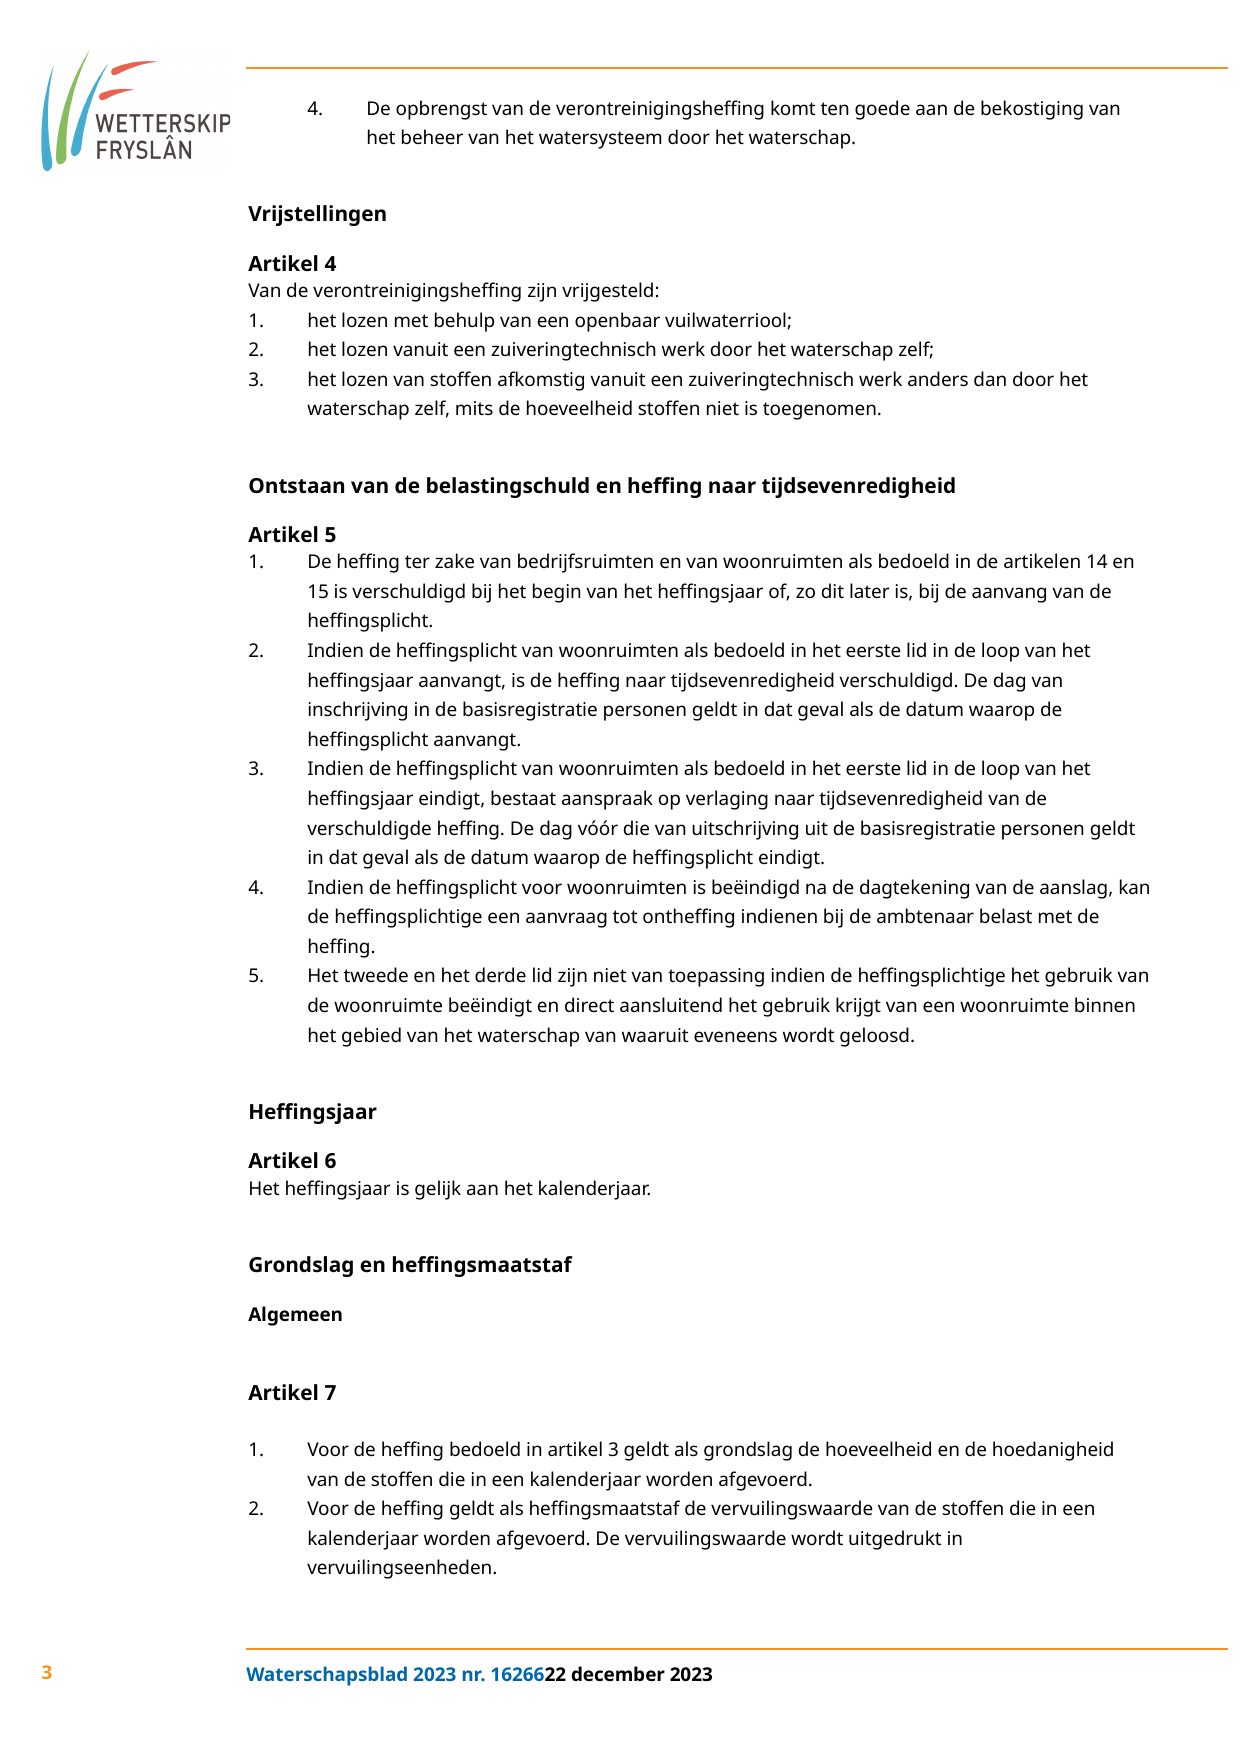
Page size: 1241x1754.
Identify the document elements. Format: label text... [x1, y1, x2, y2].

text Artikel 7 [248, 1378, 1152, 1407]
picture [41, 47, 231, 172]
list Indien de heffingsplicht van woonruimten als bedoeld in het eerste lid in de loop van het heffingsjaar eindigt, bestaat aanspraak op verlaging naar tijdsevenredigheid van de verschuldigde heffing. De dag vóór die van uitschrijving uit de basisregistratie personen geldt in dat geval als de datum waarop de heffingsplicht eindigt. [248, 756, 1152, 870]
text Algemeen [248, 1299, 1152, 1328]
list het lozen vanuit een zuiveringtechnisch werk door het waterschap zelf; [248, 336, 1152, 362]
text Artikel 5 [248, 520, 1152, 548]
text Van de verontreinigingsheffing zijn vrijgesteld: [248, 277, 1152, 303]
text Grondslag en heffingsmaatstaf [248, 1250, 1152, 1278]
text Ontstaan van de belastingschuld en heffing naar tijdsevenredigheid [248, 471, 1152, 499]
list Voor de heffing bedoeld in artikel 3 geldt als grondslag de hoeveelheid en de hoedanigheid van de stoffen die in een kalenderjaar worden afgevoerd. [248, 1436, 1152, 1491]
list Indien de heffingsplicht van woonruimten als bedoeld in het eerste lid in de loop van het heffingsjaar aanvangt, is de heffing naar tijdsevenredigheid verschuldigd. De dag van inschrijving in de basisregistratie personen geldt in dat geval als de datum waarop de heffingsplicht aanvangt. [248, 637, 1152, 752]
text Artikel 6 [248, 1146, 1152, 1175]
list Indien de heffingsplicht voor woonruimten is beëindigd na de dagtekening van de aanslag, kan de heffingsplichtige een aanvraag tot ontheffing indienen bij de ambtenaar belast met de heffing. [248, 874, 1152, 959]
text Heffingsjaar [248, 1097, 1152, 1126]
text Vrijstellingen [248, 199, 1152, 228]
list Voor de heffing geldt als heffingsmaatstaf de vervuilingswaarde van de stoffen die in een kalenderjaar worden afgevoerd. De vervuilingswaarde wordt uitgedrukt in vervuilingseenheden. [248, 1495, 1152, 1580]
list De opbrengst van de verontreinigingsheffing komt ten goede aan de bekostiging van het beheer van het watersysteem door het waterschap. [307, 95, 1152, 150]
list het lozen van stoffen afkomstig vanuit een zuiveringtechnisch werk anders dan door het waterschap zelf, mits de hoeveelheid stoffen niet is toegenomen. [248, 366, 1152, 421]
list Het tweede en het derde lid zijn niet van toepassing indien de heffingsplichtige het gebruik van de woonruimte beëindigt en direct aansluitend het gebruik krijgt van een woonruimte binnen het gebied van het waterschap van waaruit eveneens wordt geloosd. [248, 963, 1152, 1048]
text Artikel 4 [248, 249, 1152, 277]
text Het heffingsjaar is gelijk aan het kalenderjaar. [248, 1175, 1152, 1201]
list het lozen met behulp van een openbaar vuilwaterriool; [248, 307, 1152, 333]
list De heffing ter zake van bedrijfsruimten en van woonruimten als bedoeld in de artikelen 14 en 15 is verschuldigd bij het begin van het heffingsjaar of, zo dit later is, bij de aanvang van de heffingsplicht. [248, 548, 1152, 633]
